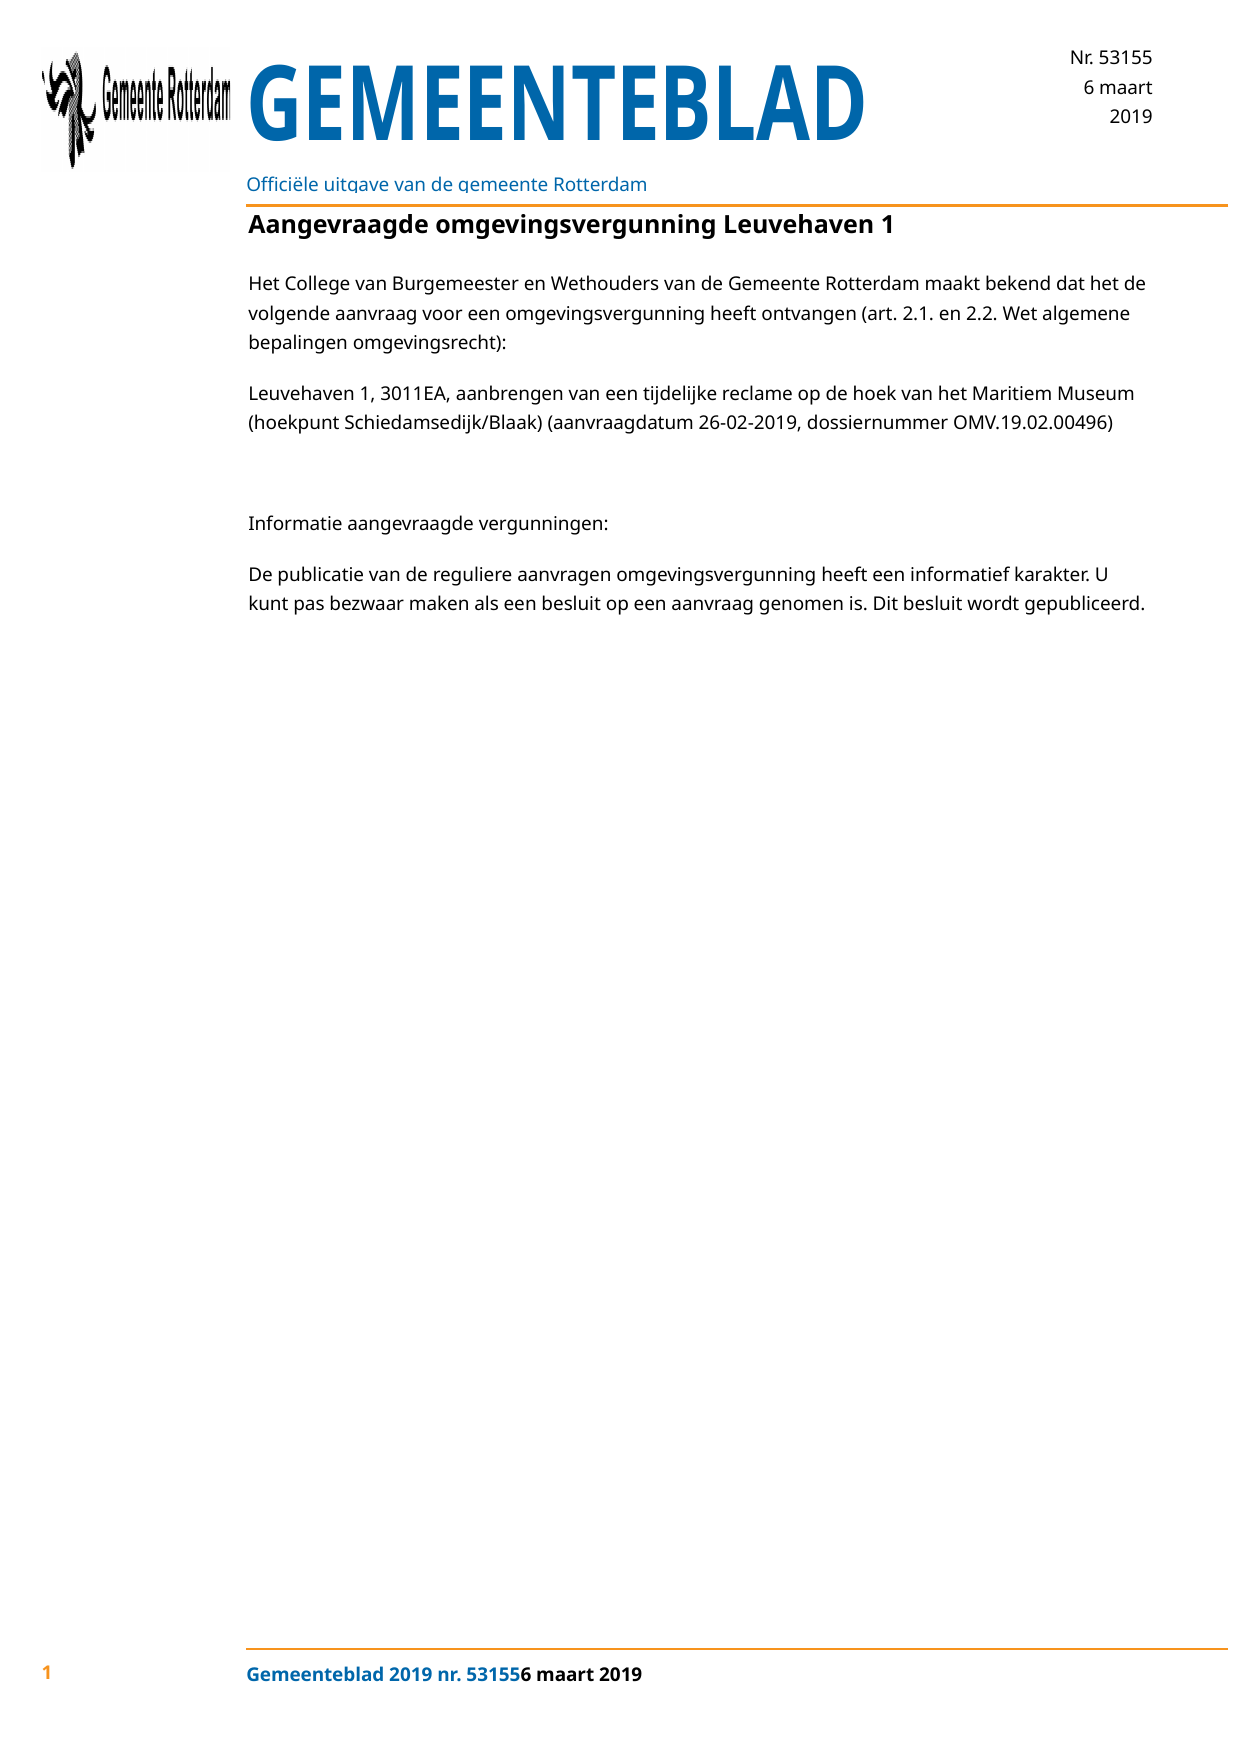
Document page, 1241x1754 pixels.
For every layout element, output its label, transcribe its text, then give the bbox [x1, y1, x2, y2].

text De publicatie van de reguliere aanvragen omgevingsvergunning heeft een informatief karakter. U kunt pas bezwaar maken als een besluit op een aanvraag genomen is. Dit besluit wordt gepubliceerd. [248, 561, 1152, 616]
text Het College van Burgemeester en Wethouders van de Gemeente Rotterdam maakt bekend dat het de volgende aanvraag voor een omgevingsvergunning heeft ontvangen (art. 2.1. en 2.2. Wet algemene bepalingen omgevingsrecht): [248, 270, 1152, 355]
text Informatie aangevraagde vergunningen: [248, 510, 1152, 536]
picture [41, 47, 231, 172]
text Leuvehaven 1, 3011EA, aanbrengen van een tijdelijke reclame op de hoek van het Maritiem Museum (hoekpunt Schiedamsedijk/Blaak) (aanvraagdatum 26-02-2019, dossiernummer OMV.19.02.00496) [248, 380, 1152, 435]
text Aangevraagde omgevingsvergunning Leuvehaven 1 [248, 207, 1152, 241]
